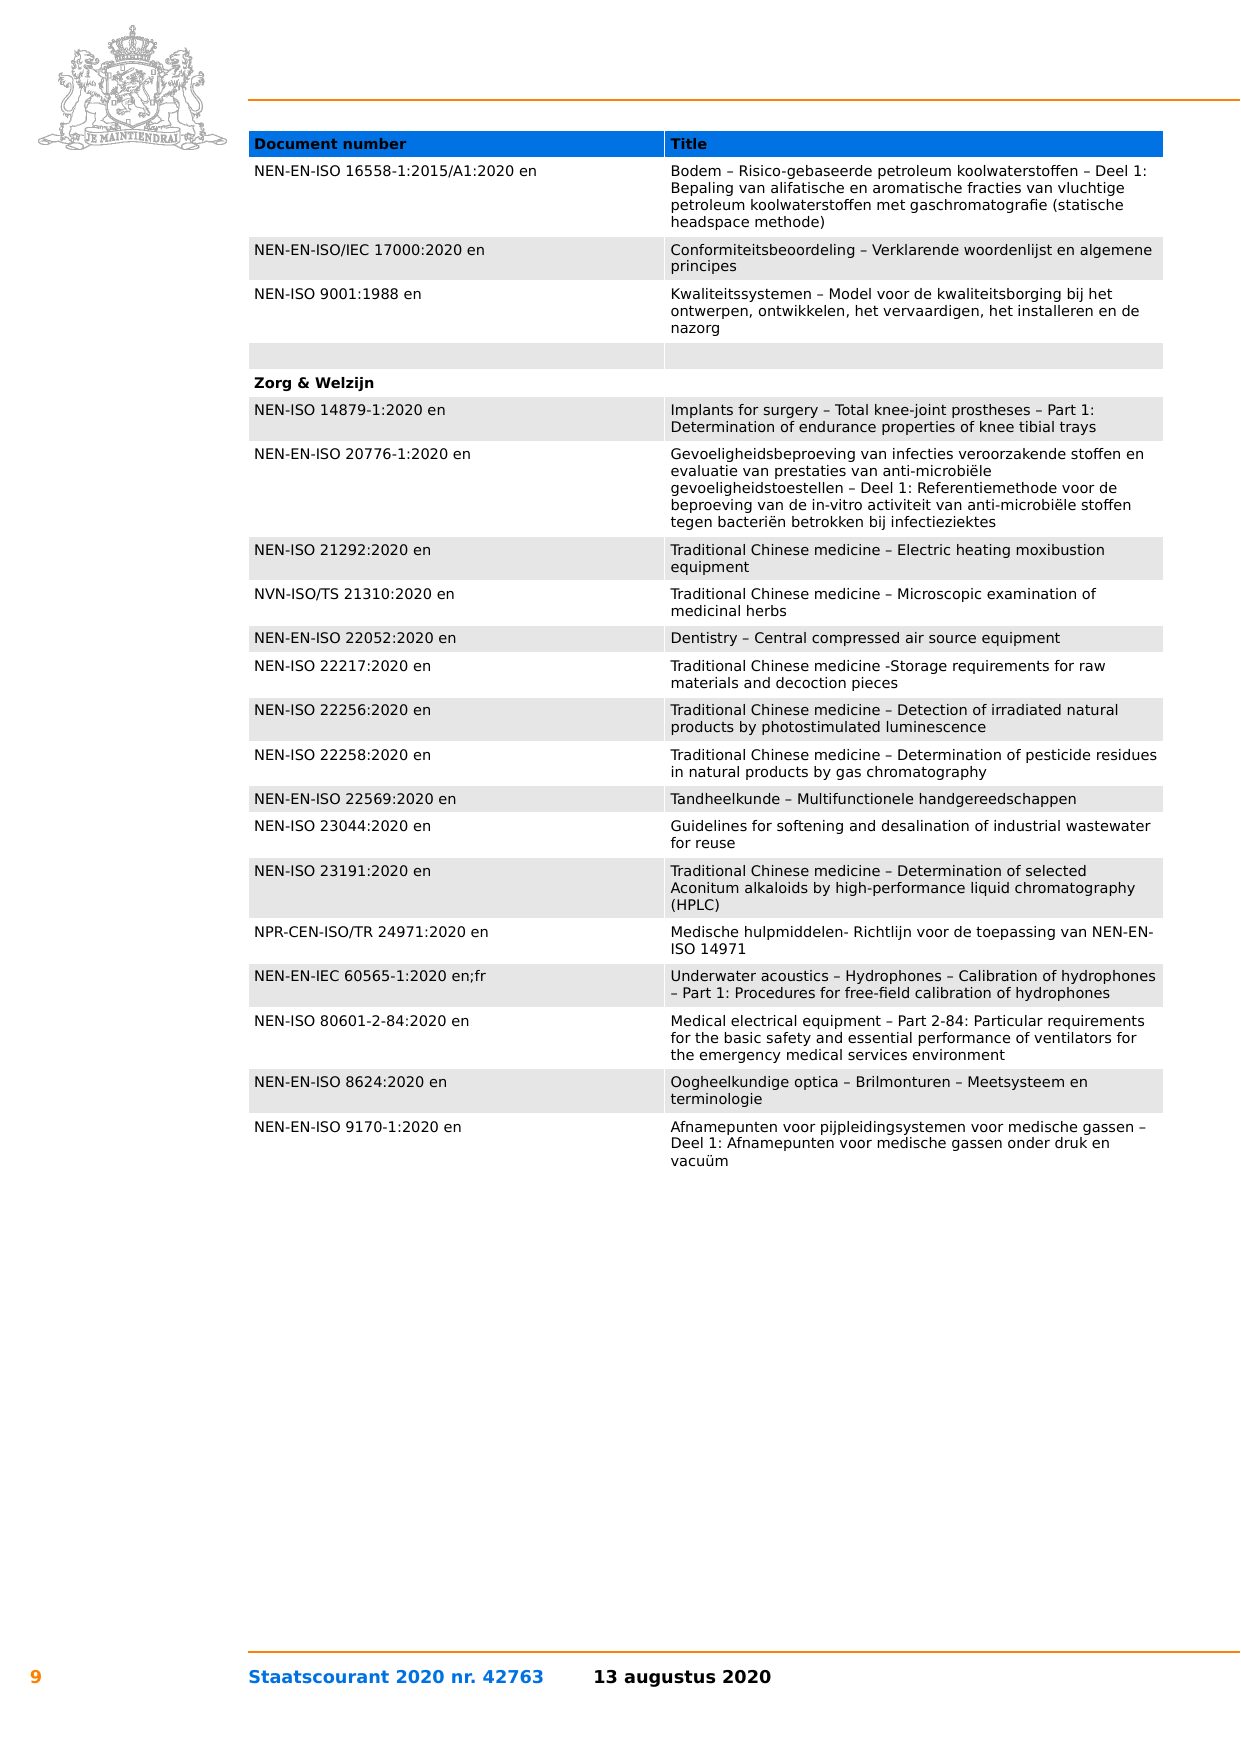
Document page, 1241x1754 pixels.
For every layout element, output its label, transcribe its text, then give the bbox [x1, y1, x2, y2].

table_cell NEN-EN-ISO 9170-1:2020 en [249, 1114, 664, 1174]
table_cell Traditional Chinese medicine – Determination of selected Aconitum alkaloids by high-performance liquid chromatography (HPLC) [665, 858, 1163, 918]
table_cell Dentistry – Central compressed air source equipment [665, 626, 1163, 652]
table_cell Afnamepunten voor pijpleidingsystemen voor medische gassen – Deel 1: Afnamepunten voor medische gassen onder druk en vacuüm [665, 1114, 1163, 1174]
table_cell NEN-ISO 23191:2020 en [249, 858, 664, 918]
table_cell Traditional Chinese medicine -Storage requirements for raw materials and decoction pieces [665, 653, 1163, 696]
table_cell NEN-ISO 23044:2020 en [249, 814, 664, 857]
table_cell Oogheelkundige optica – Brilmonturen – Meetsysteem en terminologie [665, 1069, 1163, 1113]
table_cell Bodem – Risico-gebaseerde petroleum koolwaterstoffen – Deel 1: Bepaling van alifatische en aromatische fracties van vluchtige petroleum koolwaterstoffen met gaschromatografie (statische headspace methode) [665, 158, 1163, 236]
table_cell NEN-EN-IEC 60565-1:2020 en;fr [249, 964, 664, 1007]
table_cell NPR-CEN-ISO/TR 24971:2020 en [249, 919, 664, 963]
table_cell Tandheelkunde – Multifunctionele handgereedschappen [665, 786, 1163, 812]
table_cell NEN-ISO 9001:1988 en [249, 281, 664, 341]
table_cell NEN-ISO 22256:2020 en [249, 698, 664, 741]
table_cell NEN-ISO 22217:2020 en [249, 653, 664, 696]
table_header Title [665, 131, 1163, 157]
table_cell [665, 370, 1163, 396]
table_cell [249, 343, 664, 369]
table_cell Traditional Chinese medicine – Microscopic examination of medicinal herbs [665, 581, 1163, 624]
table_cell NEN-EN-ISO 22569:2020 en [249, 786, 664, 812]
table_cell Guidelines for softening and desalination of industrial wastewater for reuse [665, 814, 1163, 857]
table_cell NEN-EN-ISO 8624:2020 en [249, 1069, 664, 1113]
table_cell Gevoeligheidsbeproeving van infecties veroorzakende stoffen en evaluatie van prestaties van anti-microbiële gevoeligheidstoestellen – Deel 1: Referentiemethode voor de beproeving van de in-vitro activiteit van anti-microbiële stoffen tegen bacteriën betrokken bij infectieziektes [665, 442, 1163, 536]
table_cell NEN-EN-ISO 16558-1:2015/A1:2020 en [249, 158, 664, 236]
table_cell Medische hulpmiddelen- Richtlijn voor de toepassing van NEN-EN-ISO 14971 [665, 919, 1163, 963]
table_cell Underwater acoustics – Hydrophones – Calibration of hydrophones – Part 1: Procedures for free-field calibration of hydrophones [665, 964, 1163, 1007]
table_cell Traditional Chinese medicine – Determination of pesticide residues in natural products by gas chromatography [665, 742, 1163, 785]
table_cell NVN-ISO/TS 21310:2020 en [249, 581, 664, 624]
table_cell NEN-ISO 80601-2-84:2020 en [249, 1008, 664, 1068]
table_cell Conformiteitsbeoordeling – Verklarende woordenlijst en algemene principes [665, 237, 1163, 280]
table_cell Traditional Chinese medicine – Detection of irradiated natural products by photostimulated luminescence [665, 698, 1163, 741]
table_cell Traditional Chinese medicine – Electric heating moxibustion equipment [665, 537, 1163, 580]
table_cell [665, 343, 1163, 369]
table_cell NEN-EN-ISO 20776-1:2020 en [249, 442, 664, 536]
table_cell Medical electrical equipment – Part 2-84: Particular requirements for the basic safety and essential performance of ventilators for the emergency medical services environment [665, 1008, 1163, 1068]
table_cell Implants for surgery – Total knee-joint prostheses – Part 1: Determination of endurance properties of knee tibial trays [665, 397, 1163, 441]
table_cell Kwaliteitssystemen – Model voor de kwaliteitsborging bij het ontwerpen, ontwikkelen, het vervaardigen, het installeren en de nazorg [665, 281, 1163, 341]
table_cell NEN-ISO 22258:2020 en [249, 742, 664, 785]
table_cell NEN-ISO 14879-1:2020 en [249, 397, 664, 441]
picture [38, 25, 227, 150]
table_cell Zorg & Welzijn [249, 370, 664, 396]
table_cell NEN-EN-ISO 22052:2020 en [249, 626, 664, 652]
table_cell NEN-EN-ISO/IEC 17000:2020 en [249, 237, 664, 280]
table_cell NEN-ISO 21292:2020 en [249, 537, 664, 580]
table_header Document number [249, 131, 664, 157]
